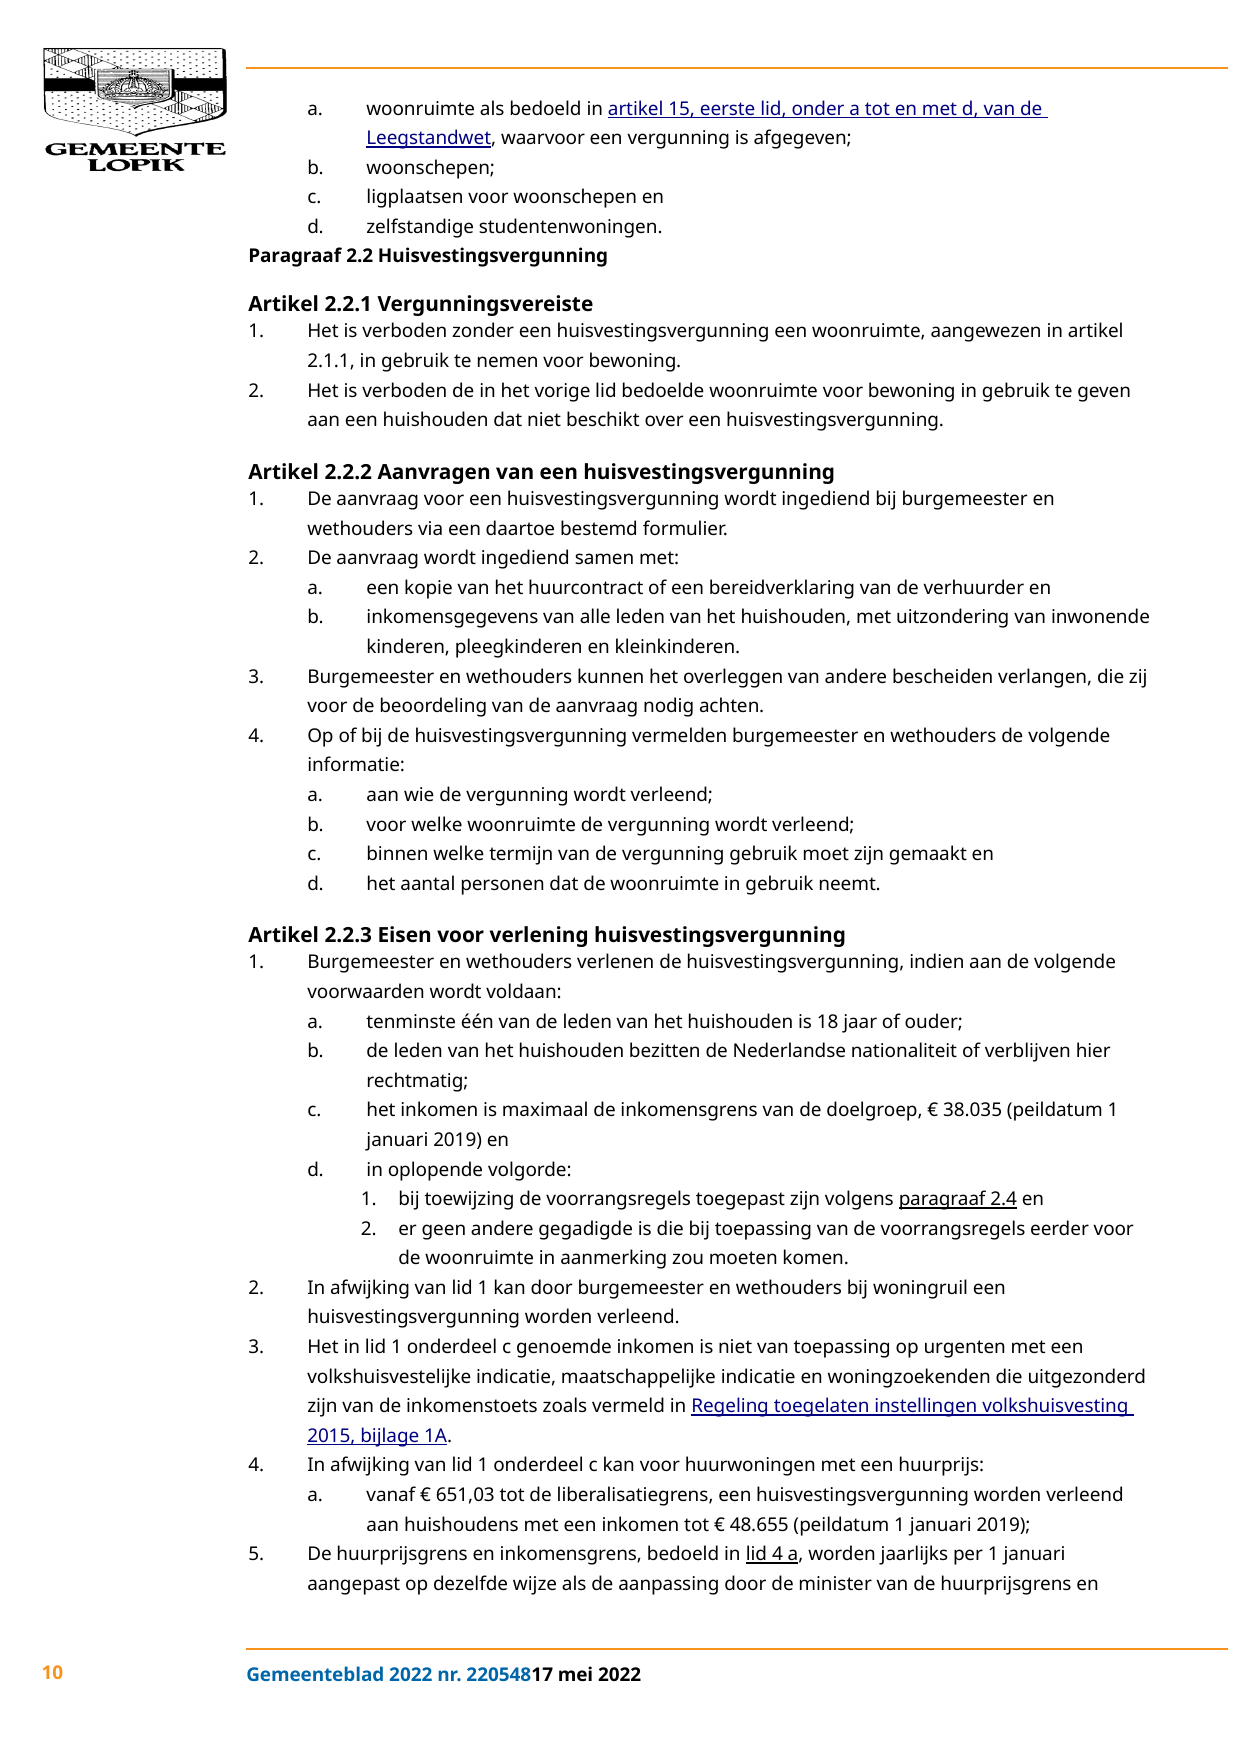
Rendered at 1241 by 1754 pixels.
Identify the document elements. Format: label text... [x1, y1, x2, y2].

list Op of bij de huisvestingsvergunning vermelden burgemeester en wethouders de volgende informatie: [248, 722, 1152, 777]
list ligplaatsen voor woonschepen en [307, 183, 1152, 209]
list inkomensgegevens van alle leden van het huishouden, met uitzondering van inwonende kinderen, pleegkinderen en kleinkinderen. [307, 604, 1152, 659]
text Artikel 2.2.3 Eisen voor verlening huisvestingsvergunning [248, 920, 1152, 949]
list tenminste één van de leden van het huishouden is 18 jaar of ouder; [307, 1008, 1152, 1034]
picture [41, 47, 231, 172]
list bij toewijzing de voorrangsregels toegepast zijn volgens paragraaf 2.4 en [361, 1185, 1152, 1211]
text Artikel 2.2.1 Vergunningsvereiste [248, 289, 1152, 318]
list Burgemeester en wethouders verlenen de huisvestingsvergunning, indien aan de volgende voorwaarden wordt voldaan: [248, 949, 1152, 1004]
list In afwijking van lid 1 onderdeel c kan voor huurwoningen met een huurprijs: [248, 1452, 1152, 1477]
text Artikel 2.2.2 Aanvragen van een huisvestingsvergunning [248, 457, 1152, 485]
list het inkomen is maximaal de inkomensgrens van de doelgroep, € 38.035 (peildatum 1 januari 2019) en [307, 1097, 1152, 1152]
list het aantal personen dat de woonruimte in gebruik neemt. [307, 870, 1152, 896]
list De aanvraag wordt ingediend samen met: [248, 544, 1152, 570]
list vanaf € 651,03 tot de liberalisatiegrens, een huisvestingsvergunning worden verleend aan huishoudens met een inkomen tot € 48.655 (peildatum 1 januari 2019); [307, 1481, 1152, 1537]
list in oplopende volgorde: [307, 1156, 1152, 1182]
list De aanvraag voor een huisvestingsvergunning wordt ingediend bij burgemeester en wethouders via een daartoe bestemd formulier. [248, 485, 1152, 541]
list binnen welke termijn van de vergunning gebruik moet zijn gemaakt en [307, 840, 1152, 866]
list Het in lid 1 onderdeel c genoemde inkomen is niet van toepassing op urgenten met een volkshuisvestelijke indicatie, maatschappelijke indicatie en woningzoekenden die uitgezonderd zijn van de inkomenstoets zoals vermeld in Regeling toegelaten instellingen volkshuisvesting 2015, bijlage 1A. [248, 1333, 1152, 1448]
list zelfstandige studentenwoningen. [307, 213, 1152, 239]
text Paragraaf 2.2 Huisvestingsvergunning [248, 243, 1152, 268]
list de leden van het huishouden bezitten de Nederlandse nationaliteit of verblijven hier rechtmatig; [307, 1037, 1152, 1093]
list Burgemeester en wethouders kunnen het overleggen van andere bescheiden verlangen, die zij voor de beoordeling van de aanvraag nodig achten. [248, 663, 1152, 718]
list aan wie de vergunning wordt verleend; [307, 781, 1152, 807]
list een kopie van het huurcontract of een bereidverklaring van de verhuurder en [307, 574, 1152, 600]
list woonschepen; [307, 154, 1152, 180]
list voor welke woonruimte de vergunning wordt verleend; [307, 811, 1152, 836]
list De huurprijsgrens en inkomensgrens, bedoeld in lid 4 a, worden jaarlijks per 1 januari aangepast op dezelfde wijze als de aanpassing door de minister van de huurprijsgrens en [248, 1540, 1152, 1596]
list er geen andere gegadigde is die bij toepassing van de voorrangsregels eerder voor de woonruimte in aanmerking zou moeten komen. [361, 1215, 1152, 1270]
list Het is verboden de in het vorige lid bedoelde woonruimte voor bewoning in gebruik te geven aan een huishouden dat niet beschikt over een huisvestingsvergunning. [248, 377, 1152, 432]
list In afwijking van lid 1 kan door burgemeester en wethouders bij woningruil een huisvestingsvergunning worden verleend. [248, 1274, 1152, 1329]
list woonruimte als bedoeld in artikel 15, eerste lid, onder a tot en met d, van de Leegstandwet, waarvoor een vergunning is afgegeven; [307, 95, 1152, 150]
list Het is verboden zonder een huisvestingsvergunning een woonruimte, aangewezen in artikel 2.1.1, in gebruik te nemen voor bewoning. [248, 318, 1152, 373]
